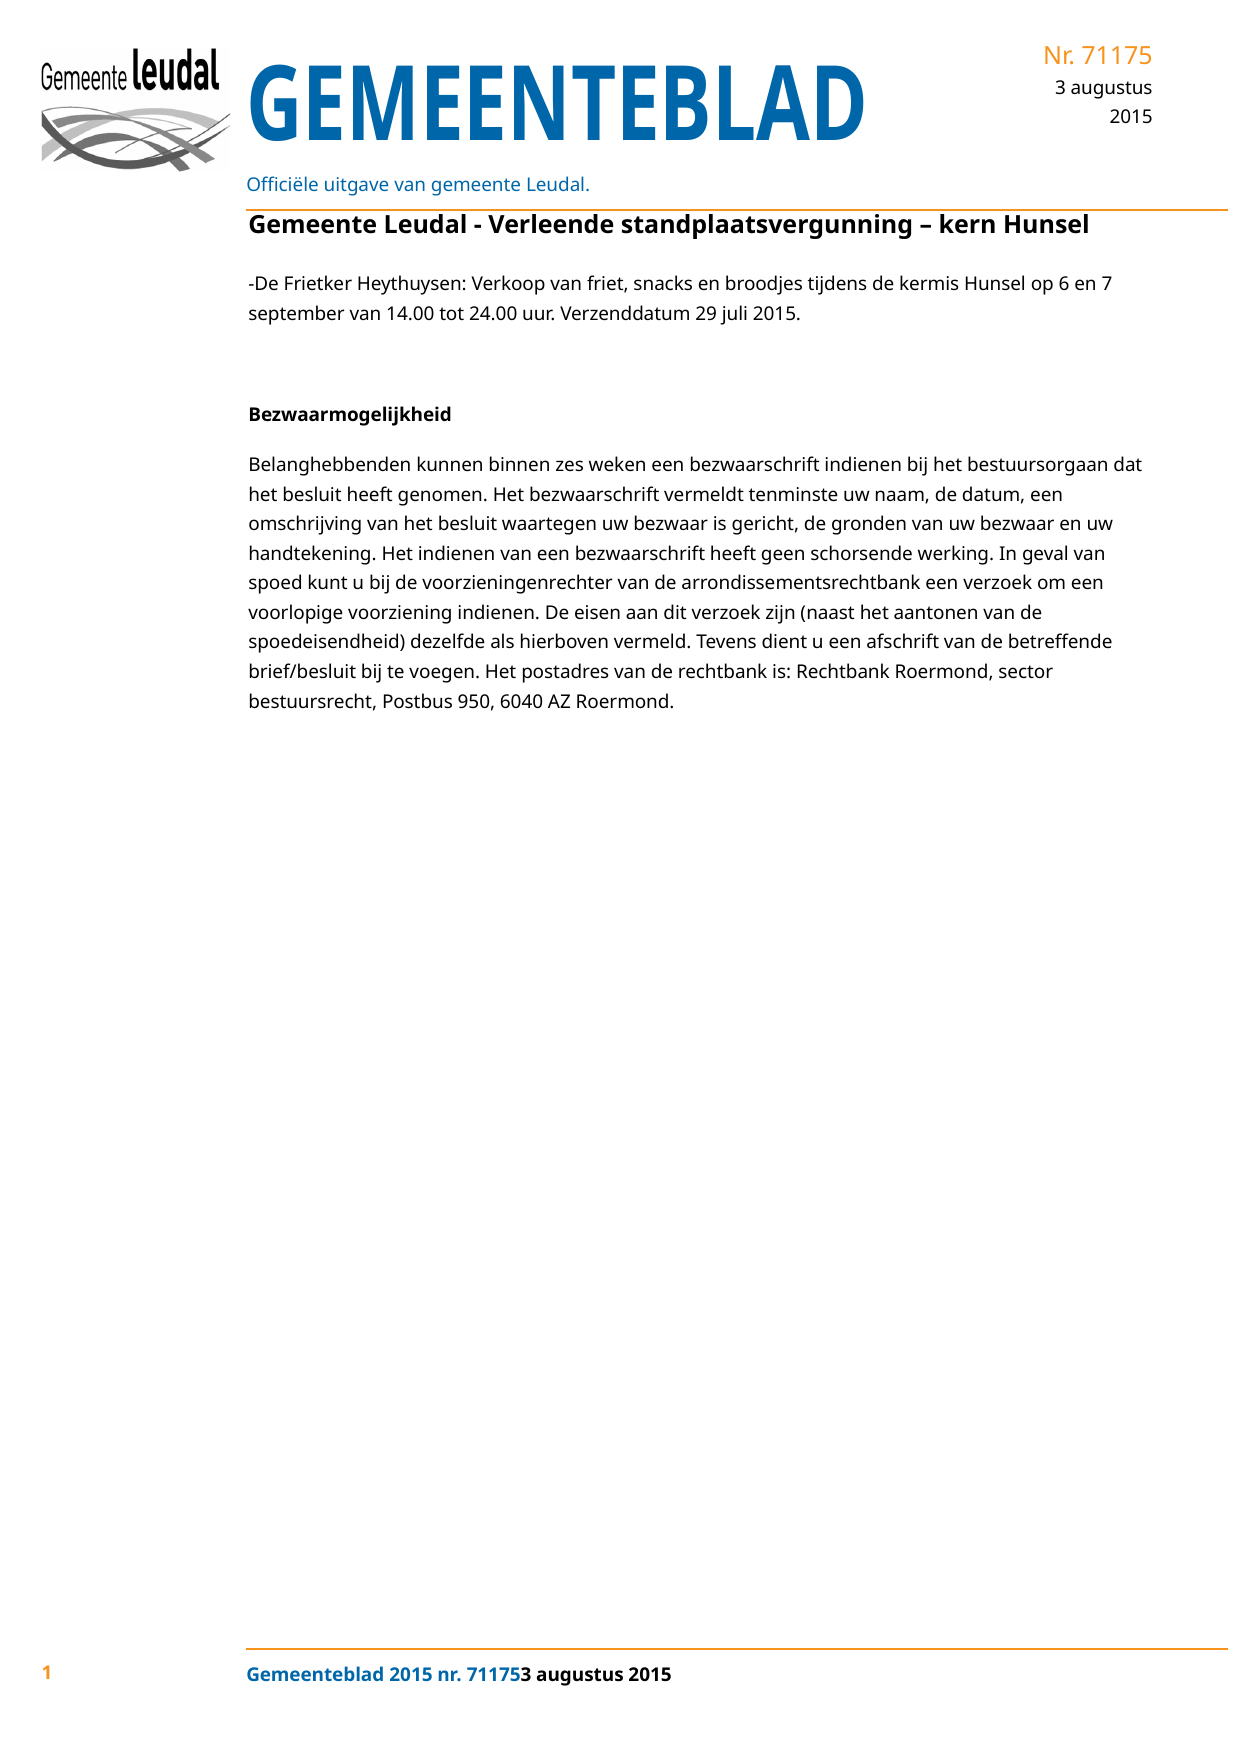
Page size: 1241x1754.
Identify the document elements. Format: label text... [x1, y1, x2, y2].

text Belanghebbenden kunnen binnen zes weken een bezwaarschrift indienen bij het bestuursorgaan dat het besluit heeft genomen. Het bezwaarschrift vermeldt tenminste uw naam, de datum, een omschrijving van het besluit waartegen uw bezwaar is gericht, de gronden van uw bezwaar en uw handtekening. Het indienen van een bezwaarschrift heeft geen schorsende werking. In geval van spoed kunt u bij de voorzieningenrechter van de arrondissementsrechtbank een verzoek om een voorlopige voorziening indienen. De eisen aan dit verzoek zijn (naast het aantonen van de spoedeisendheid) dezelfde als hierboven vermeld. Tevens dient u een afschrift van de betreffende brief/besluit bij te voegen. Het postadres van de rechtbank is: Rechtbank Roermond, sector bestuursrecht, Postbus 950, 6040 AZ Roermond. [248, 451, 1152, 713]
text -De Frietker Heythuysen: Verkoop van friet, snacks en broodjes tijdens de kermis Hunsel op 6 en 7 september van 14.00 tot 24.00 uur. Verzenddatum 29 juli 2015. [248, 270, 1152, 326]
text Bezwaarmogelijkheid [248, 401, 1152, 426]
text Gemeente Leudal - Verleende standplaatsvergunning – kern Hunsel [248, 211, 1152, 241]
picture [41, 47, 231, 172]
